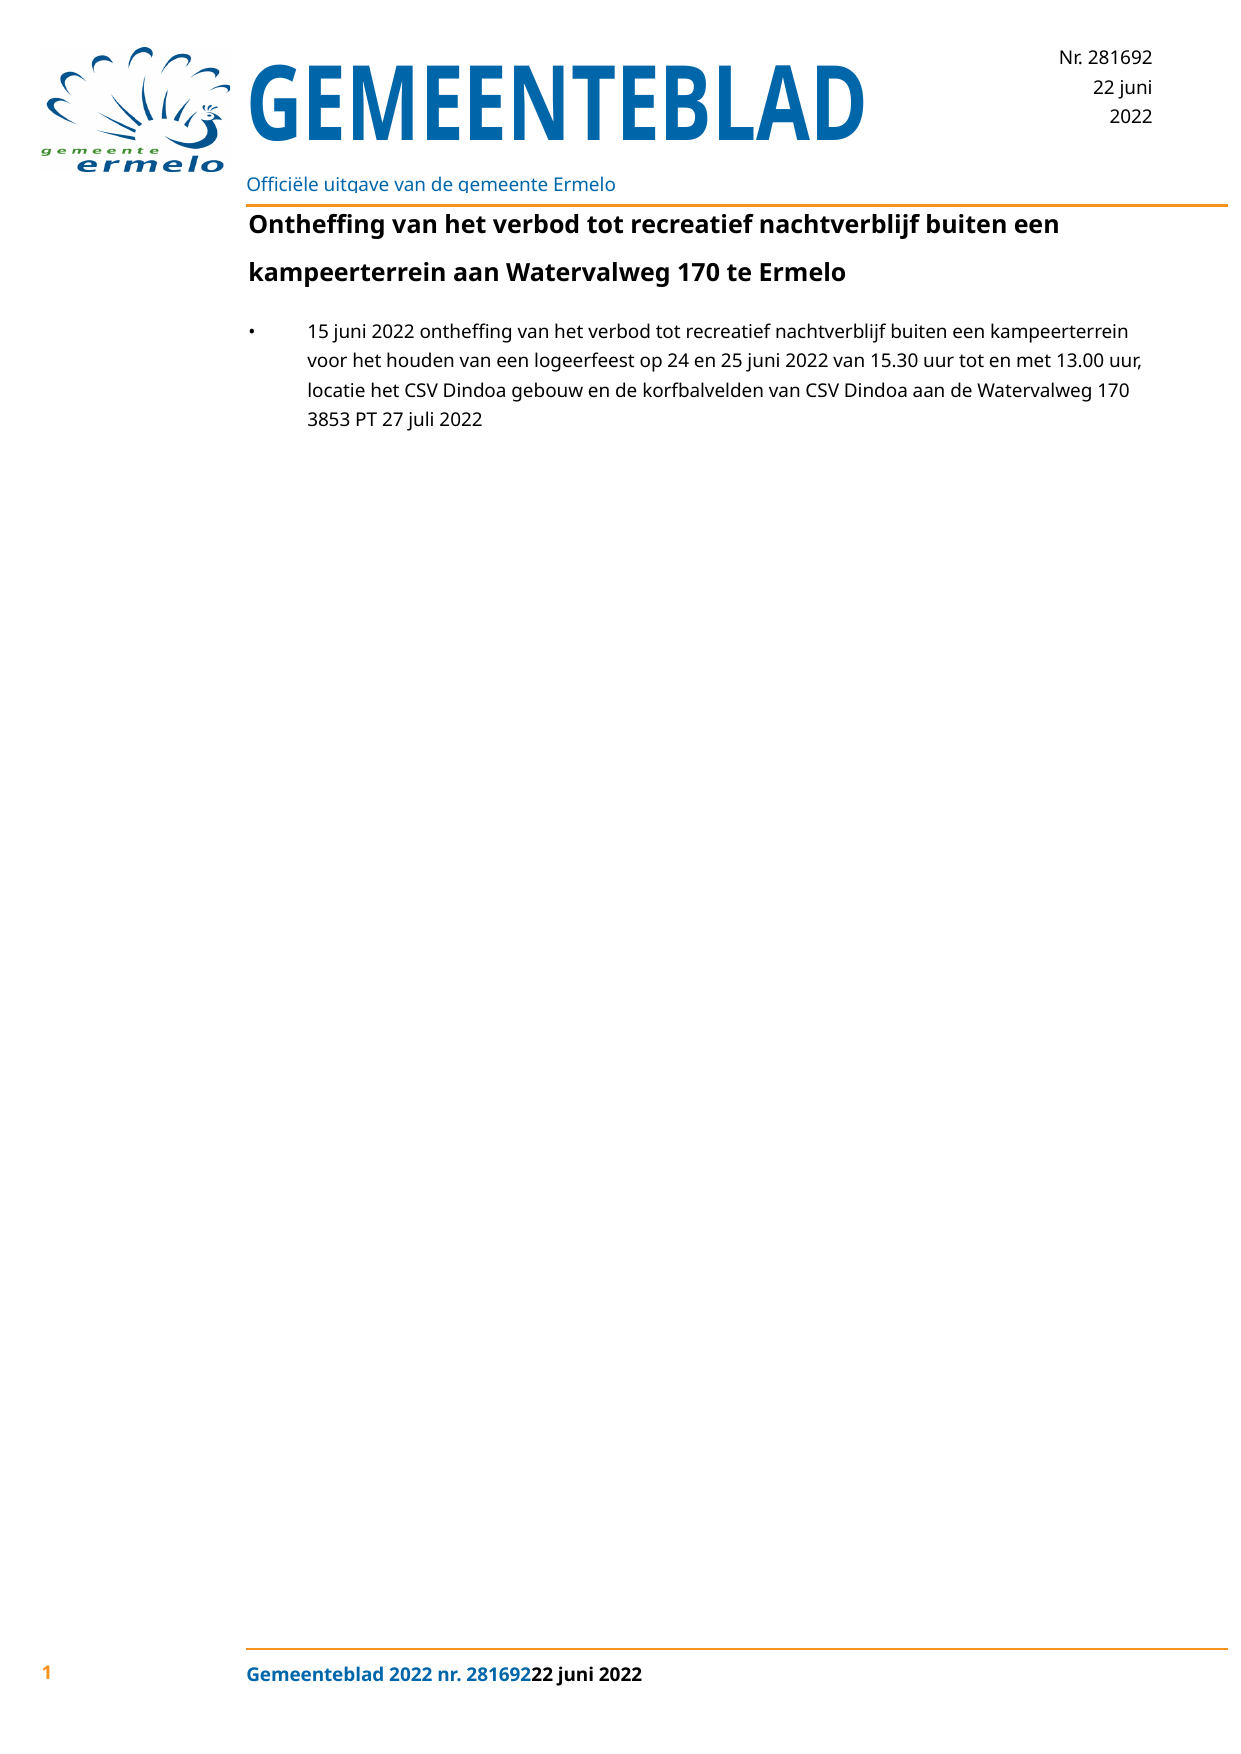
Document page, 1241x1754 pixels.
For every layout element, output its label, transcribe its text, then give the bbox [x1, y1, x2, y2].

text Ontheffing van het verbod tot recreatief nachtverblijf buiten een kampeerterrein aan Watervalweg 170 te Ermelo [248, 207, 1152, 288]
picture [41, 47, 231, 172]
list 15 juni 2022 ontheffing van het verbod tot recreatief nachtverblijf buiten een kampeerterrein voor het houden van een logeerfeest op 24 en 25 juni 2022 van 15.30 uur tot en met 13.00 uur, locatie het CSV Dindoa gebouw en de korfbalvelden van CSV Dindoa aan de Watervalweg 170 3853 PT 27 juli 2022 [248, 318, 1152, 432]
